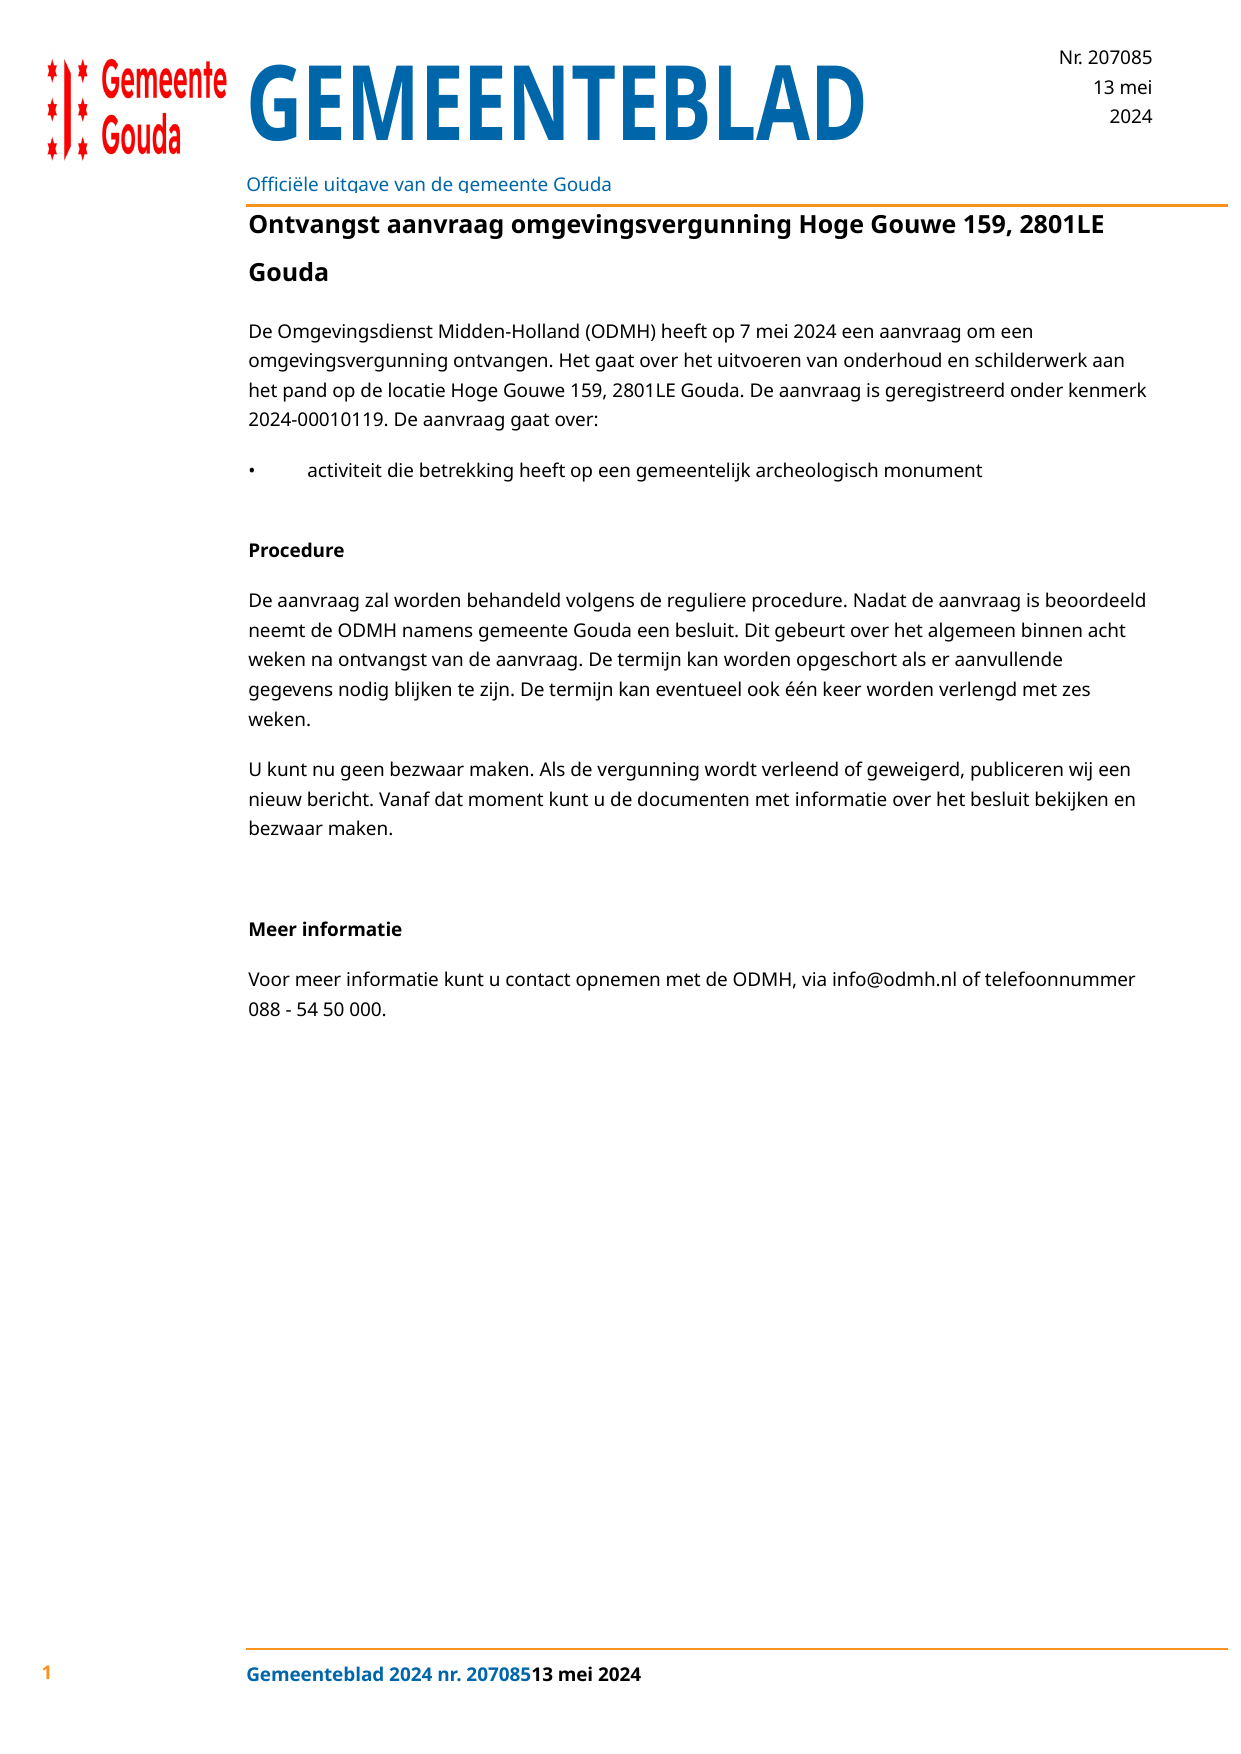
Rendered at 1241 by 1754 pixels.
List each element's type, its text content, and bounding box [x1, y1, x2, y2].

text De aanvraag zal worden behandeld volgens de reguliere procedure. Nadat de aanvraag is beoordeeld neemt de ODMH namens gemeente Gouda een besluit. Dit gebeurt over het algemeen binnen acht weken na ontvangst van de aanvraag. De termijn kan worden opgeschort als er aanvullende gegevens nodig blijken te zijn. De termijn kan eventueel ook één keer worden verlengd met zes weken. [248, 587, 1152, 732]
text De Omgevingsdienst Midden-Holland (ODMH) heeft op 7 mei 2024 een aanvraag om een omgevingsvergunning ontvangen. Het gaat over het uitvoeren van onderhoud en schilderwerk aan het pand op de locatie Hoge Gouwe 159, 2801LE Gouda. De aanvraag is geregistreerd onder kenmerk 2024-00010119. De aanvraag gaat over: [248, 318, 1152, 432]
list activiteit die betrekking heeft op een gemeentelijk archeologisch monument [248, 457, 1152, 483]
text U kunt nu geen bezwaar maken. Als de vergunning wordt verleend of geweigerd, publiceren wij een nieuw bericht. Vanaf dat moment kunt u de documenten met informatie over het besluit bekijken en bezwaar maken. [248, 756, 1152, 841]
text Meer informatie [248, 916, 1152, 942]
text Voor meer informatie kunt u contact opnemen met de ODMH, via info@odmh.nl of telefoonnummer 088 - 54 50 000. [248, 967, 1152, 1022]
text Ontvangst aanvraag omgevingsvergunning Hoge Gouwe 159, 2801LE Gouda [248, 207, 1152, 288]
text Procedure [248, 537, 1152, 563]
picture [41, 47, 231, 172]
